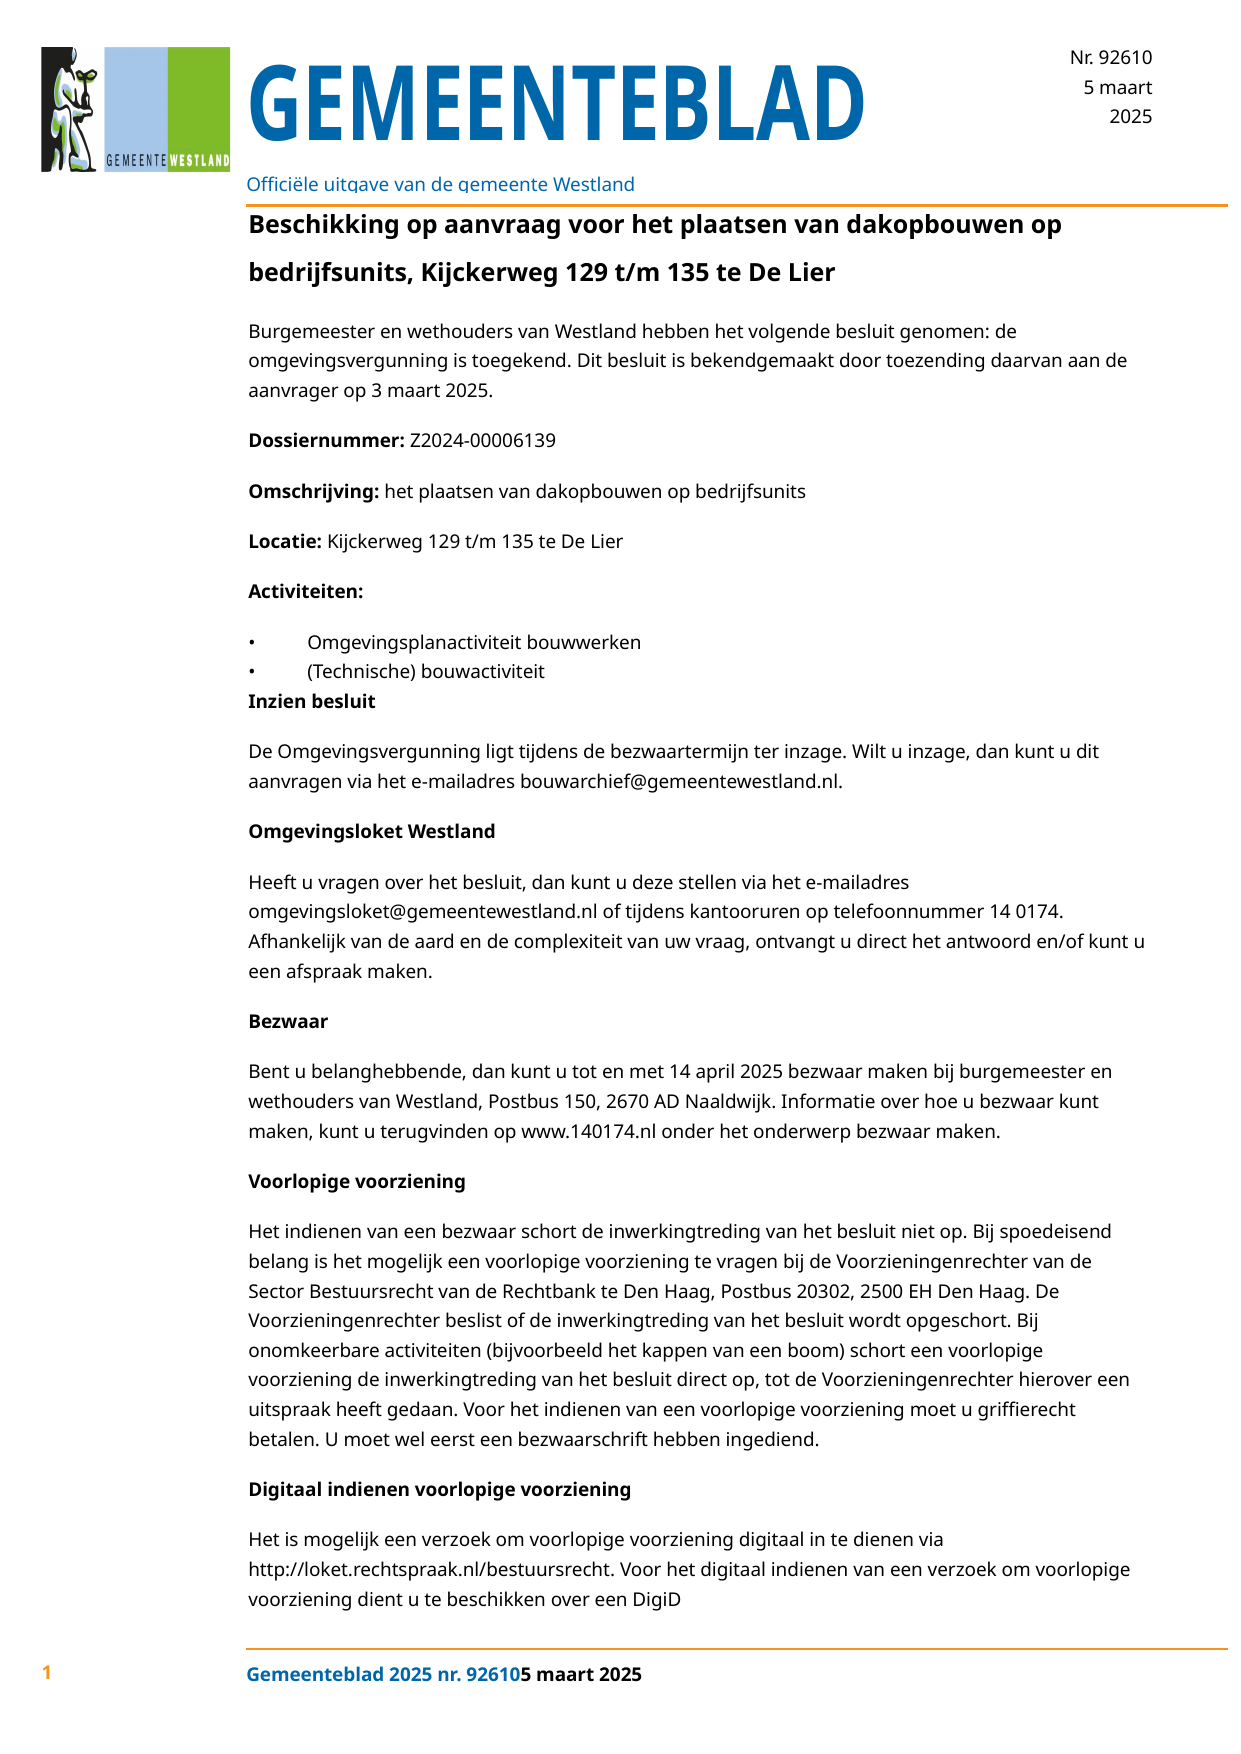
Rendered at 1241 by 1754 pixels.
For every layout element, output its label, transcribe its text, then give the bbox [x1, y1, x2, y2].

text Inzien besluit [248, 688, 1152, 714]
text Het is mogelijk een verzoek om voorlopige voorziening digitaal in te dienen via http://loket.rechtspraak.nl/bestuursrecht. Voor het digitaal indienen van een verzoek om voorlopige voorziening dient u te beschikken over een DigiD [248, 1527, 1152, 1612]
text Het indienen van een bezwaar schort de inwerkingtreding van het besluit niet op. Bij spoedeisend belang is het mogelijk een voorlopige voorziening te vragen bij de Voorzieningenrechter van de Sector Bestuursrecht van de Rechtbank te Den Haag, Postbus 20302, 2500 EH Den Haag. De Voorzieningenrechter beslist of de inwerkingtreding van het besluit wordt opgeschort. Bij onomkeerbare activiteiten (bijvoorbeeld het kappen van een boom) schort een voorlopige voorziening de inwerkingtreding van het besluit direct op, tot de Voorzieningenrechter hierover een uitspraak heeft gedaan. Voor het indienen van een voorlopige voorziening moet u griffierecht betalen. U moet wel eerst een bezwaarschrift hebben ingediend. [248, 1219, 1152, 1452]
text De Omgevingsvergunning ligt tijdens de bezwaartermijn ter inzage. Wilt u inzage, dan kunt u dit aanvragen via het e-mailadres bouwarchief@gemeentewestland.nl. [248, 739, 1152, 794]
list Omgevingsplanactiviteit bouwwerken [248, 629, 1152, 655]
text Activiteiten: [248, 579, 1152, 604]
text Burgemeester en wethouders van Westland hebben het volgende besluit genomen: de omgevingsvergunning is toegekend. Dit besluit is bekendgemaakt door toezending daarvan aan de aanvrager op 3 maart 2025. [248, 318, 1152, 403]
text Bezwaar [248, 1008, 1152, 1034]
text Omgevingsloket Westland [248, 819, 1152, 844]
text Digitaal indienen voorlopige voorziening [248, 1476, 1152, 1502]
text Locatie: Kijckerweg 129 t/m 135 te De Lier [248, 528, 1152, 554]
text Omschrijving: het plaatsen van dakopbouwen op bedrijfsunits [248, 478, 1152, 504]
text Beschikking op aanvraag voor het plaatsen van dakopbouwen op bedrijfsunits, Kijckerweg 129 t/m 135 te De Lier [248, 207, 1152, 288]
list (Technische) bouwactiviteit [248, 659, 1152, 684]
picture [41, 47, 231, 172]
text Dossiernummer: Z2024-00006139 [248, 427, 1152, 453]
text Voorlopige voorziening [248, 1168, 1152, 1194]
text Heeft u vragen over het besluit, dan kunt u deze stellen via het e-mailadres omgevingsloket@gemeentewestland.nl of tijdens kantooruren op telefoonnummer 14 0174. Afhankelijk van de aard en de complexiteit van uw vraag, ontvangt u direct het antwoord en/of kunt u een afspraak maken. [248, 869, 1152, 984]
text Bent u belanghebbende, dan kunt u tot en met 14 april 2025 bezwaar maken bij burgemeester en wethouders van Westland, Postbus 150, 2670 AD Naaldwijk. Informatie over hoe u bezwaar kunt maken, kunt u terugvinden op www.140174.nl onder het onderwerp bezwaar maken. [248, 1059, 1152, 1144]
